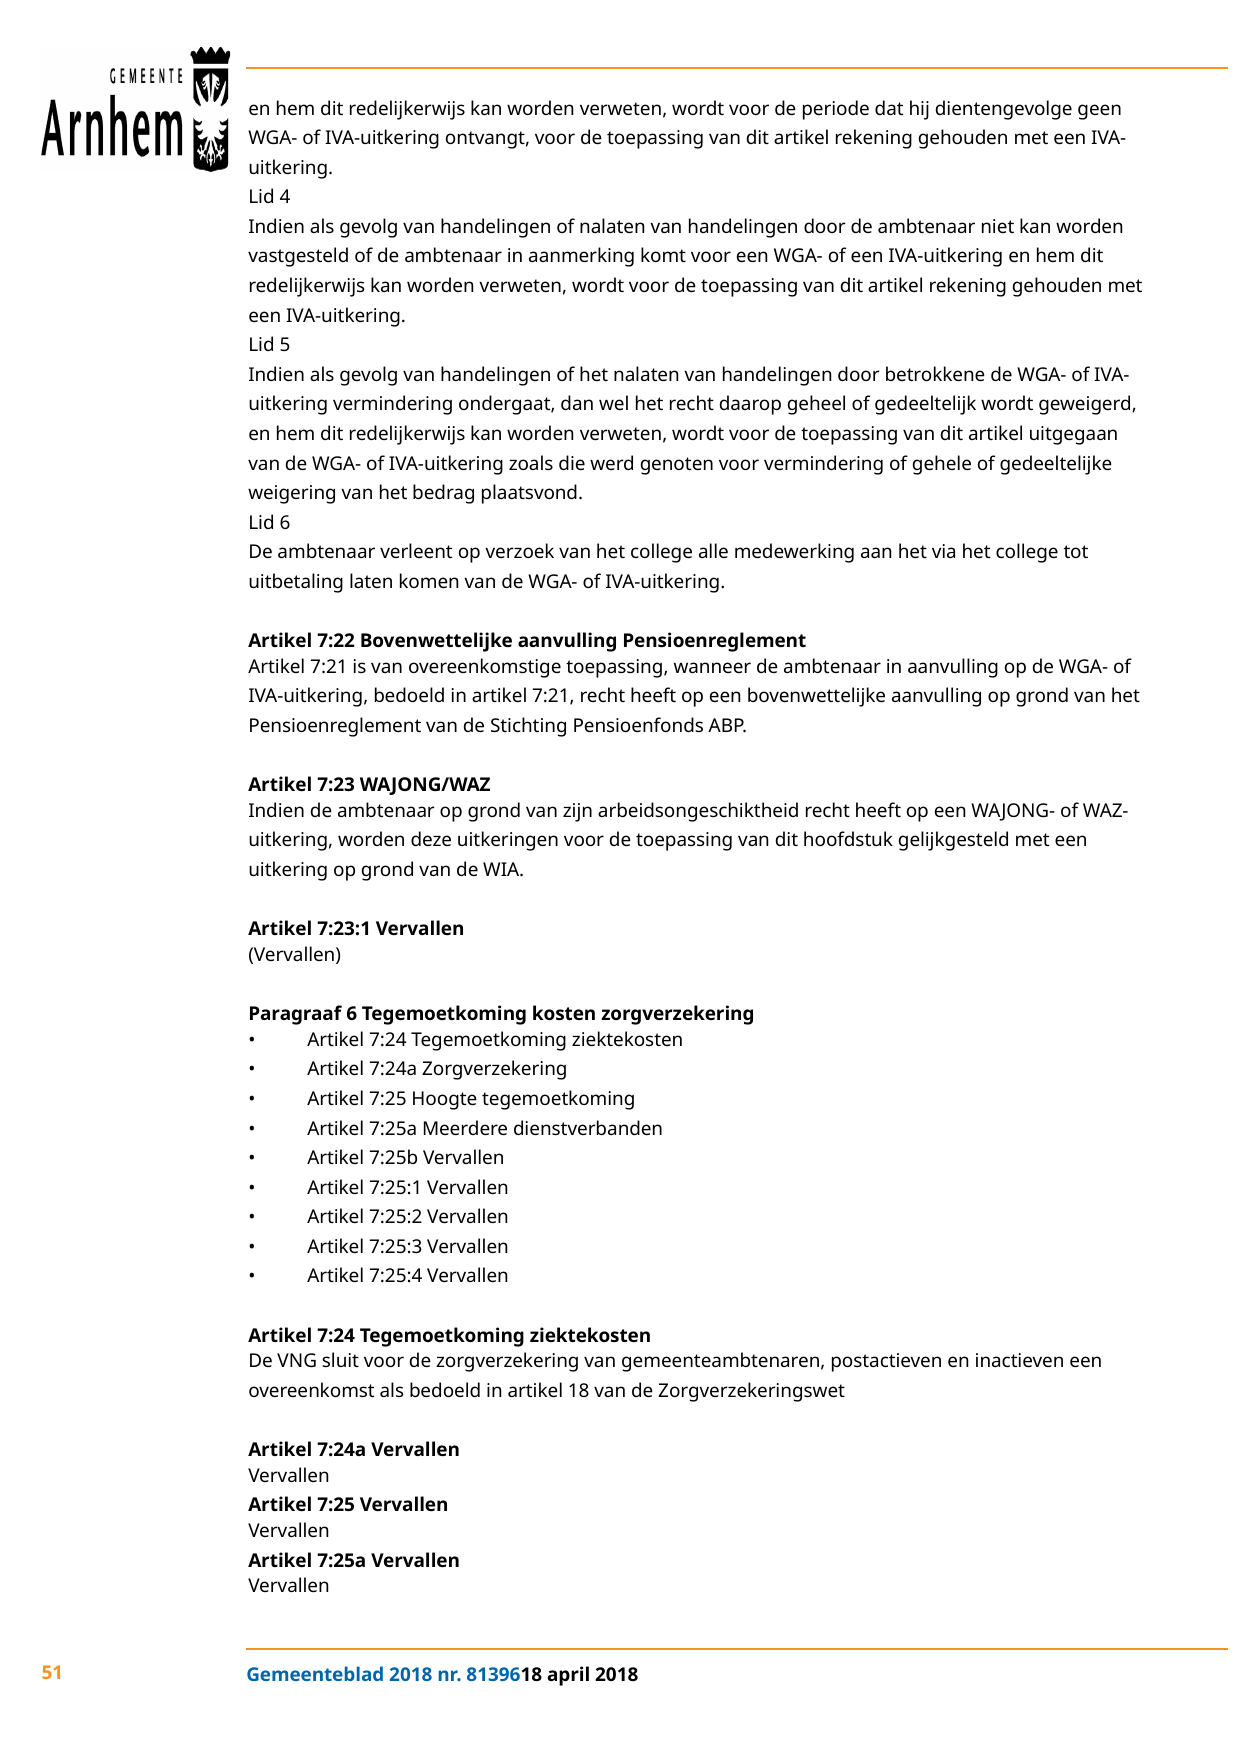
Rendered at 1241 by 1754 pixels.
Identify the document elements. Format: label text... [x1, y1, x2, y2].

text Lid 4 [248, 183, 1152, 209]
list Artikel 7:25:3 Vervallen [248, 1233, 1152, 1259]
list Artikel 7:24 Tegemoetkoming ziektekosten [248, 1026, 1152, 1052]
text Lid 5 [248, 331, 1152, 357]
text Artikel 7:24a Vervallen [248, 1436, 1152, 1462]
text Indien de ambtenaar op grond van zijn arbeidsongeschiktheid recht heeft op een WAJONG- of WAZ-uitkering, worden deze uitkeringen voor de toepassing van dit hoofdstuk gelijkgesteld met een uitkering op grond van de WIA. [248, 797, 1152, 882]
list Artikel 7:25:4 Vervallen [248, 1263, 1152, 1288]
text Artikel 7:21 is van overeenkomstige toepassing, wanneer de ambtenaar in aanvulling op de WGA- of IVA-uitkering, bedoeld in artikel 7:21, recht heeft op een bovenwettelijke aanvulling op grond van het Pensioenreglement van de Stichting Pensioenfonds ABP. [248, 653, 1152, 738]
list Artikel 7:25 Hoogte tegemoetkoming [248, 1085, 1152, 1111]
text Artikel 7:25a Vervallen [248, 1547, 1152, 1573]
text Indien als gevolg van handelingen of nalaten van handelingen door de ambtenaar niet kan worden vastgesteld of de ambtenaar in aanmerking komt voor een WGA- of een IVA-uitkering en hem dit redelijkerwijs kan worden verweten, wordt voor de toepassing van dit artikel rekening gehouden met een IVA-uitkering. [248, 213, 1152, 328]
list Artikel 7:24a Zorgverzekering [248, 1056, 1152, 1081]
text Vervallen [248, 1462, 1152, 1488]
list Artikel 7:25:1 Vervallen [248, 1174, 1152, 1200]
text Vervallen [248, 1517, 1152, 1543]
text Vervallen [248, 1573, 1152, 1598]
list Artikel 7:25a Meerdere dienstverbanden [248, 1115, 1152, 1141]
text Lid 6 [248, 509, 1152, 535]
text Artikel 7:23:1 Vervallen [248, 915, 1152, 941]
text Artikel 7:22 Bovenwettelijke aanvulling Pensioenreglement [248, 627, 1152, 653]
text Indien als gevolg van handelingen of het nalaten van handelingen door betrokkene de WGA- of IVA-uitkering vermindering ondergaat, dan wel het recht daarop geheel of gedeeltelijk wordt geweigerd, en hem dit redelijkerwijs kan worden verweten, wordt voor de toepassing van dit artikel uitgegaan van de WGA- of IVA-uitkering zoals die werd genoten voor vermindering of gehele of gedeeltelijke weigering van het bedrag plaatsvond. [248, 361, 1152, 505]
text Artikel 7:25 Vervallen [248, 1492, 1152, 1517]
list Artikel 7:25b Vervallen [248, 1144, 1152, 1170]
text en hem dit redelijkerwijs kan worden verweten, wordt voor de periode dat hij dientengevolge geen WGA- of IVA-uitkering ontvangt, voor de toepassing van dit artikel rekening gehouden met een IVA-uitkering. [248, 95, 1152, 180]
list Artikel 7:25:2 Vervallen [248, 1203, 1152, 1229]
text Paragraaf 6 Tegemoetkoming kosten zorgverzekering [248, 1000, 1152, 1026]
text De ambtenaar verleent op verzoek van het college alle medewerking aan het via het college tot uitbetaling laten komen van de WGA- of IVA-uitkering. [248, 538, 1152, 594]
text Artikel 7:23 WAJONG/WAZ [248, 771, 1152, 797]
text De VNG sluit voor de zorgverzekering van gemeenteambtenaren, postactieven en inactieven een overeenkomst als bedoeld in artikel 18 van de Zorgverzekeringswet [248, 1348, 1152, 1403]
picture [41, 47, 231, 172]
text Artikel 7:24 Tegemoetkoming ziektekosten [248, 1322, 1152, 1348]
text (Vervallen) [248, 941, 1152, 967]
